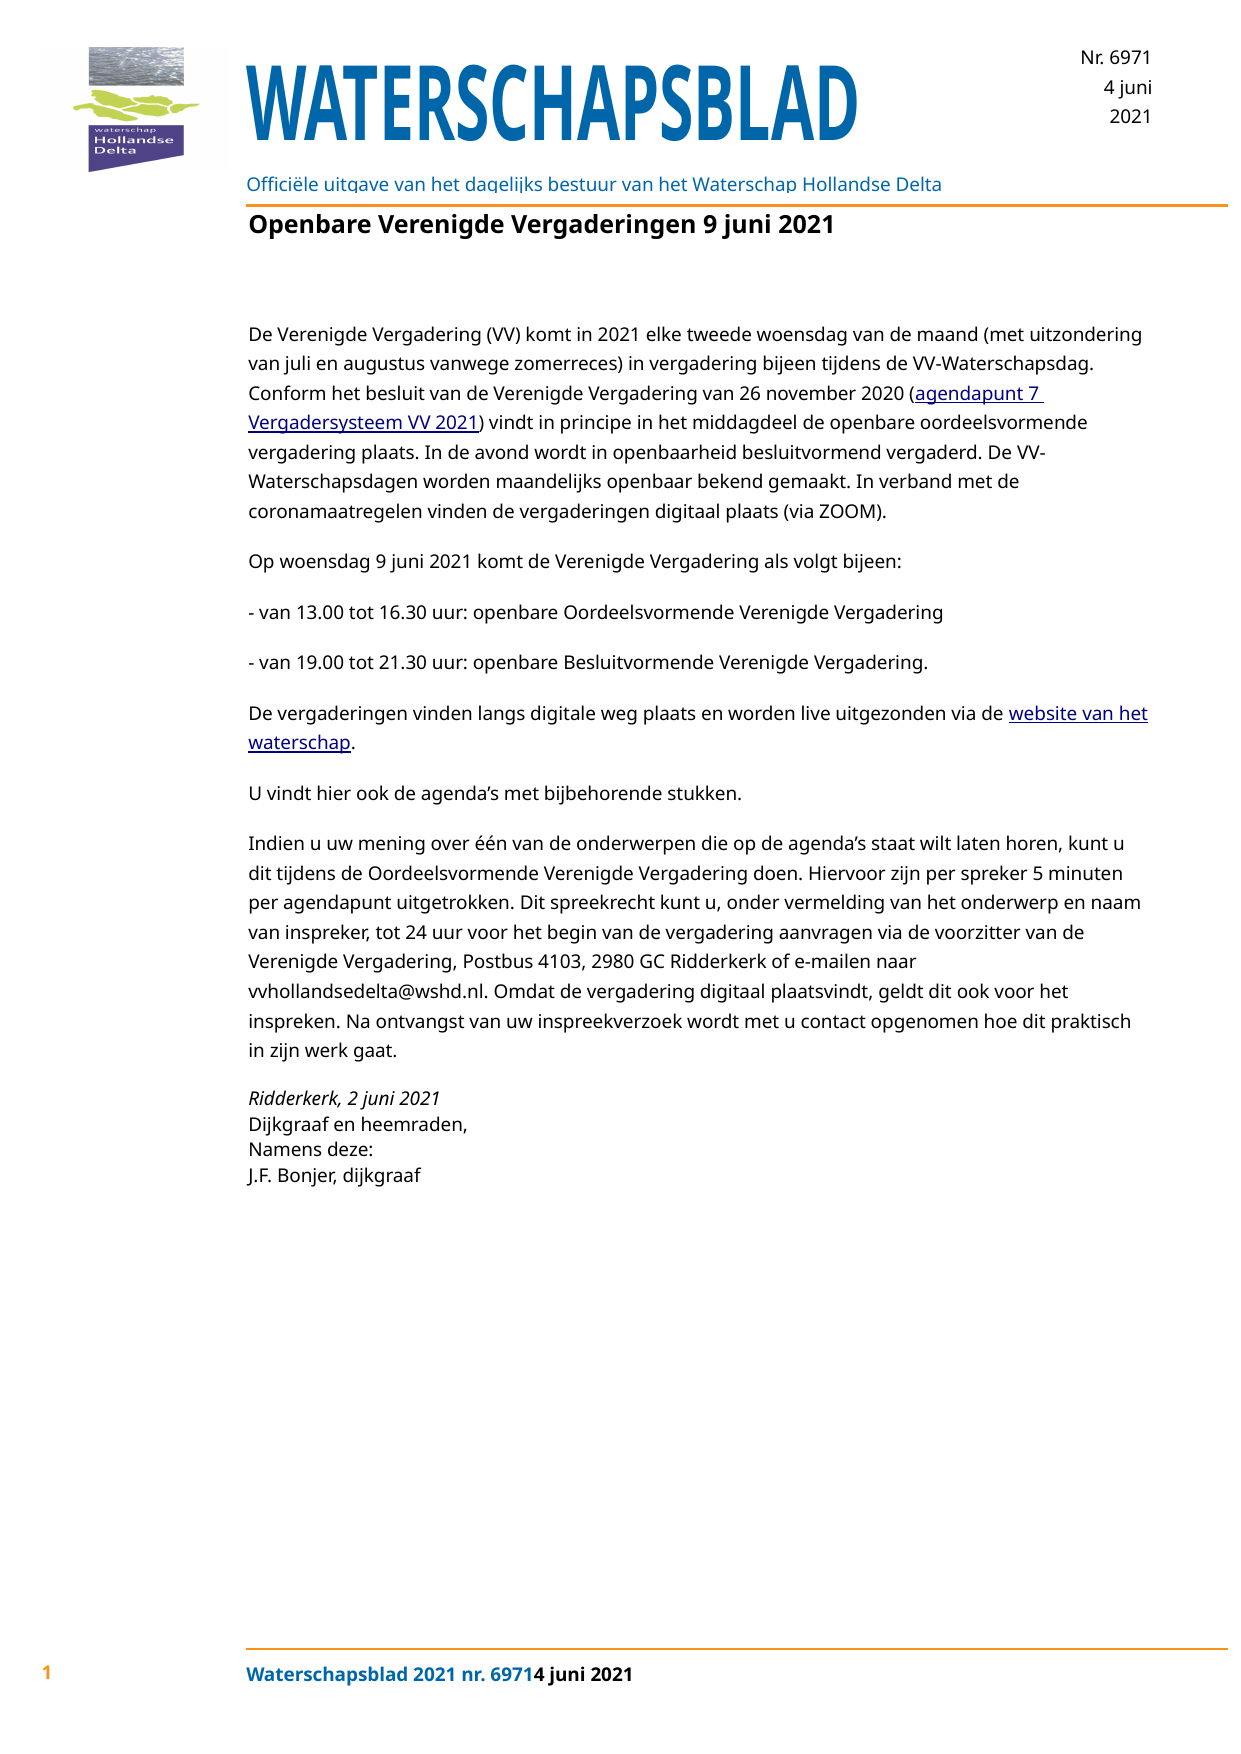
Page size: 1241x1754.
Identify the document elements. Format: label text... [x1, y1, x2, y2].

text De vergaderingen vinden langs digitale weg plaats en worden live uitgezonden via de website van het waterschap. [248, 700, 1152, 755]
text U vindt hier ook de agenda’s met bijbehorende stukken. [248, 780, 1152, 806]
text De Verenigde Vergadering (VV) komt in 2021 elke tweede woensdag van de maand (met uitzondering van juli en augustus vanwege zomerreces) in vergadering bijeen tijdens de VV-Waterschapsdag. Conform het besluit van de Verenigde Vergadering van 26 november 2020 (agendapunt 7 Vergadersysteem VV 2021) vindt in principe in het middagdeel de openbare oordeelsvormende vergadering plaats. In de avond wordt in openbaarheid besluitvormend vergaderd. De VV-Waterschapsdagen worden maandelijks openbaar bekend gemaakt. In verband met de coronamaatregelen vinden de vergaderingen digitaal plaats (via ZOOM). [248, 321, 1152, 524]
text Openbare Verenigde Vergaderingen 9 juni 2021 [248, 207, 1152, 241]
text J.F. Bonjer, dijkgraaf [248, 1162, 1152, 1188]
text Dijkgraaf en heemraden, [248, 1111, 1152, 1137]
text - van 13.00 tot 16.30 uur: openbare Oordeelsvormende Verenigde Vergadering [248, 599, 1152, 625]
text Namens deze: [248, 1137, 1152, 1162]
text Ridderkerk, 2 juni 2021 [248, 1085, 1152, 1111]
text - van 19.00 tot 21.30 uur: openbare Besluitvormende Verenigde Vergadering. [248, 649, 1152, 675]
picture [41, 47, 231, 172]
text Indien u uw mening over één van de onderwerpen die op de agenda’s staat wilt laten horen, kunt u dit tijdens de Oordeelsvormende Verenigde Vergadering doen. Hiervoor zijn per spreker 5 minuten per agendapunt uitgetrokken. Dit spreekrecht kunt u, onder vermelding van het onderwerp en naam van inspreker, tot 24 uur voor het begin van de vergadering aanvragen via de voorzitter van de Verenigde Vergadering, Postbus 4103, 2980 GC Ridderkerk of e-mailen naar vvhollandsedelta@wshd.nl. Omdat de vergadering digitaal plaatsvindt, geldt dit ook voor het inspreken. Na ontvangst van uw inspreekverzoek wordt met u contact opgenomen hoe dit praktisch in zijn werk gaat. [248, 830, 1152, 1063]
text Op woensdag 9 juni 2021 komt de Verenigde Vergadering als volgt bijeen: [248, 549, 1152, 574]
